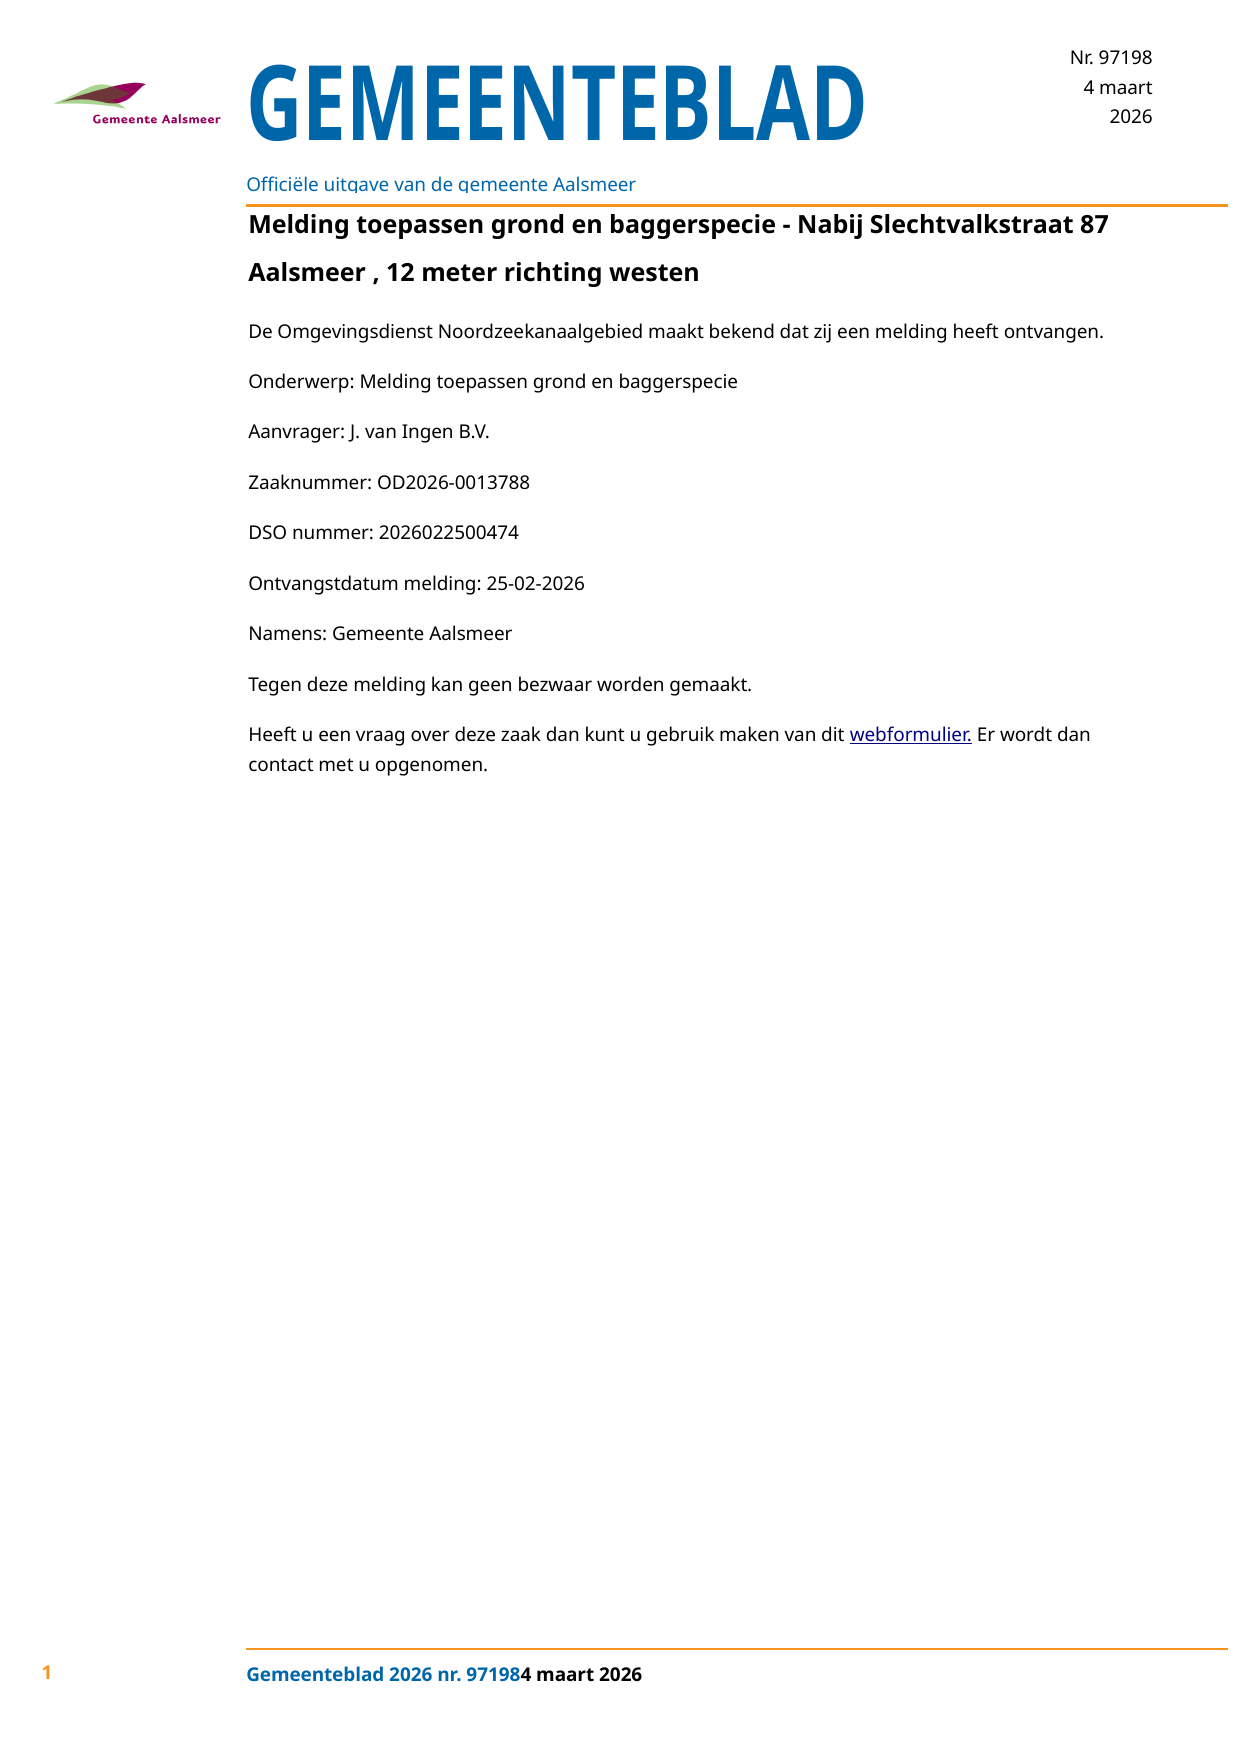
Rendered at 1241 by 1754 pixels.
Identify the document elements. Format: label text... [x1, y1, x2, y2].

text Tegen deze melding kan geen bezwaar worden gemaakt. [248, 671, 1152, 697]
text De Omgevingsdienst Noordzeekanaalgebied maakt bekend dat zij een melding heeft ontvangen. [248, 318, 1152, 344]
text Onderwerp: Melding toepassen grond en baggerspecie [248, 368, 1152, 394]
text Melding toepassen grond en baggerspecie - Nabij Slechtvalkstraat 87 Aalsmeer , 12 meter richting westen [248, 207, 1152, 288]
text DSO nummer: 2026022500474 [248, 519, 1152, 545]
text Ontvangstdatum melding: 25-02-2026 [248, 570, 1152, 596]
picture [41, 47, 231, 172]
text Aanvrager: J. van Ingen B.V. [248, 419, 1152, 444]
text Namens: Gemeente Aalsmeer [248, 620, 1152, 646]
text Heeft u een vraag over deze zaak dan kunt u gebruik maken van dit webformulier. Er wordt dan contact met u opgenomen. [248, 721, 1152, 777]
text Zaaknummer: OD2026-0013788 [248, 469, 1152, 495]
